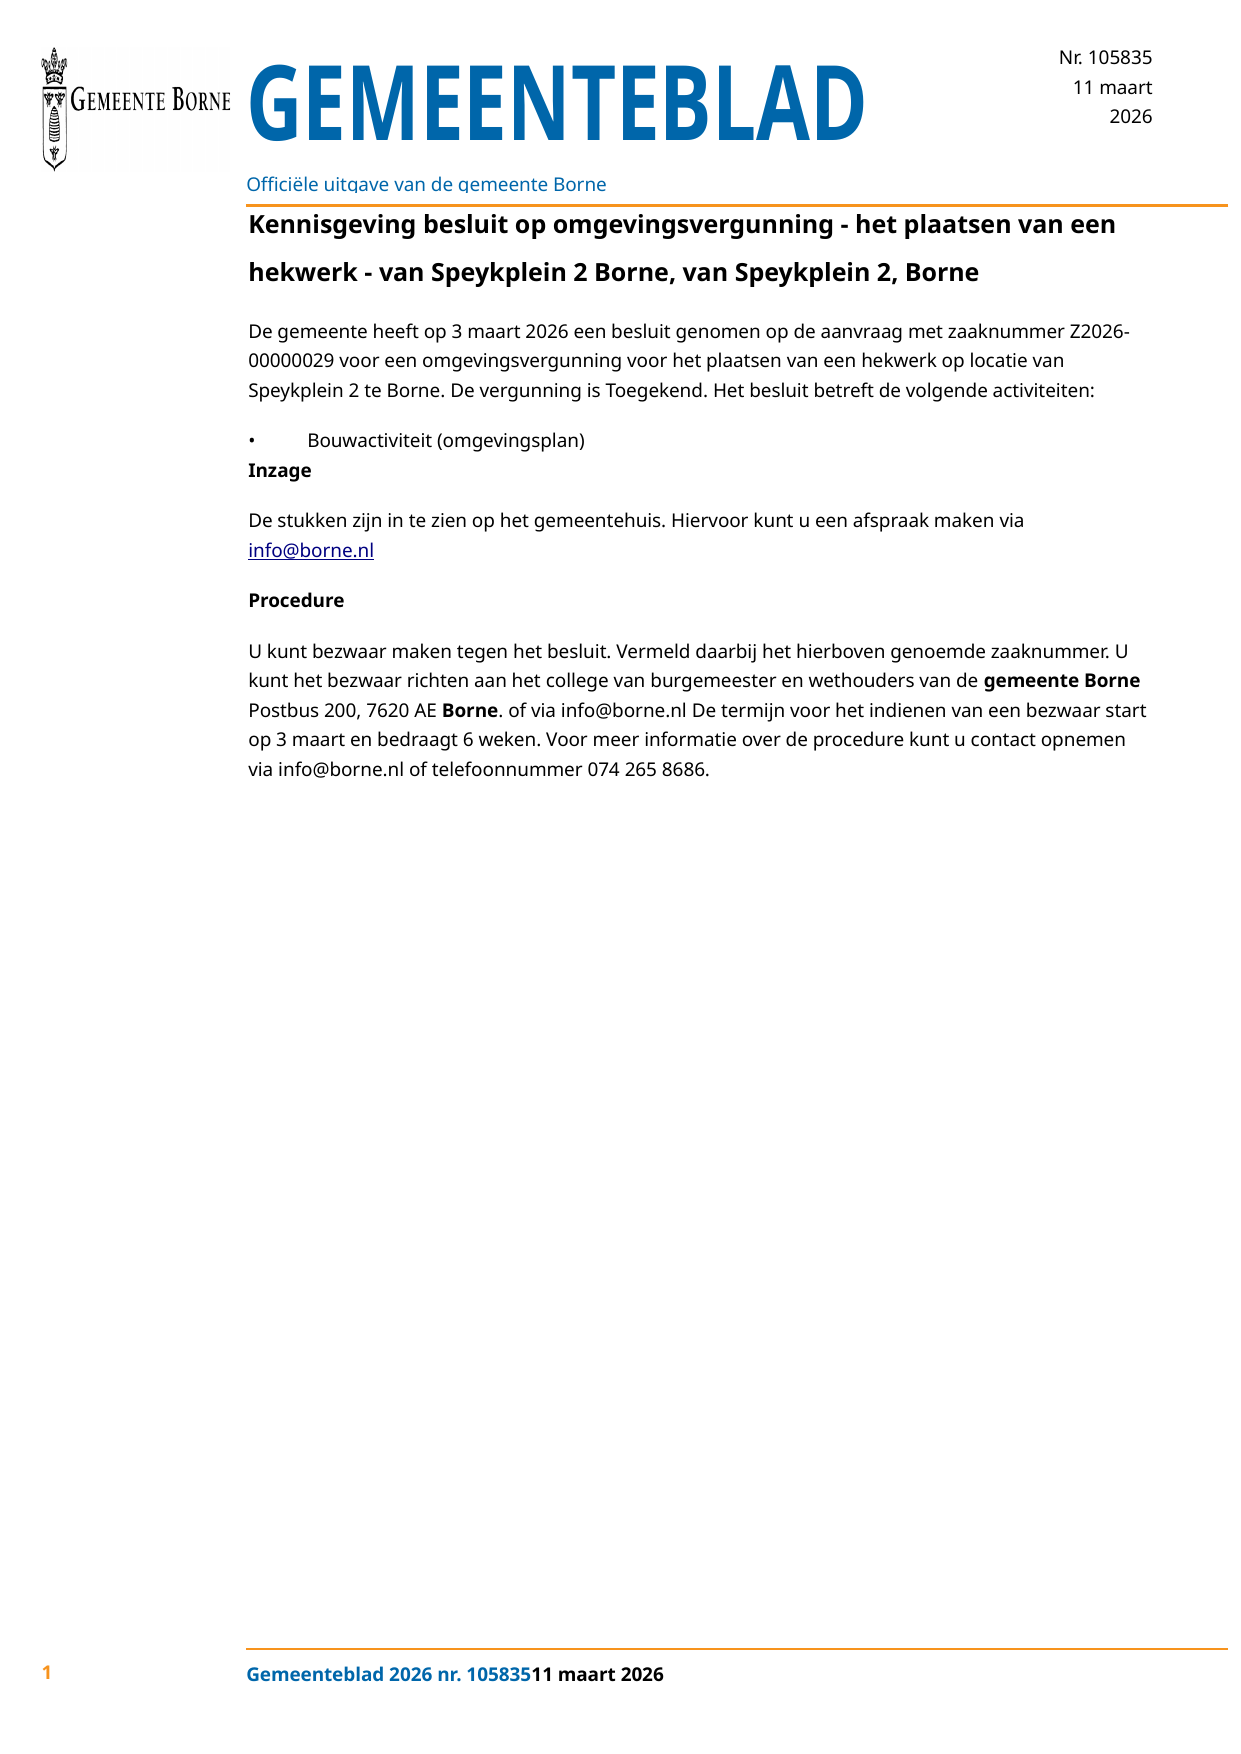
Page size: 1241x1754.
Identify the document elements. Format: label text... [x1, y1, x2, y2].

text Procedure [248, 587, 1152, 613]
list Bouwactiviteit (omgevingsplan) [248, 427, 1152, 453]
text Kennisgeving besluit op omgevingsvergunning - het plaatsen van een hekwerk - van Speykplein 2 Borne, van Speykplein 2, Borne [248, 207, 1152, 288]
text U kunt bezwaar maken tegen het besluit. Vermeld daarbij het hierboven genoemde zaaknummer. U kunt het bezwaar richten aan het college van burgemeester en wethouders van de gemeente Borne Postbus 200, 7620 AE Borne. of via info@borne.nl De termijn voor het indienen van een bezwaar start op 3 maart en bedraagt 6 weken. Voor meer informatie over de procedure kunt u contact opnemen via info@borne.nl of telefoonnummer 074 265 8686. [248, 638, 1152, 782]
text De stukken zijn in te zien op het gemeentehuis. Hiervoor kunt u een afspraak maken via info@borne.nl [248, 507, 1152, 563]
text De gemeente heeft op 3 maart 2026 een besluit genomen op de aanvraag met zaaknummer Z2026-00000029 voor een omgevingsvergunning voor het plaatsen van een hekwerk op locatie van Speykplein 2 te Borne. De vergunning is Toegekend. Het besluit betreft de volgende activiteiten: [248, 318, 1152, 403]
text Inzage [248, 457, 1152, 483]
picture [41, 47, 231, 172]
